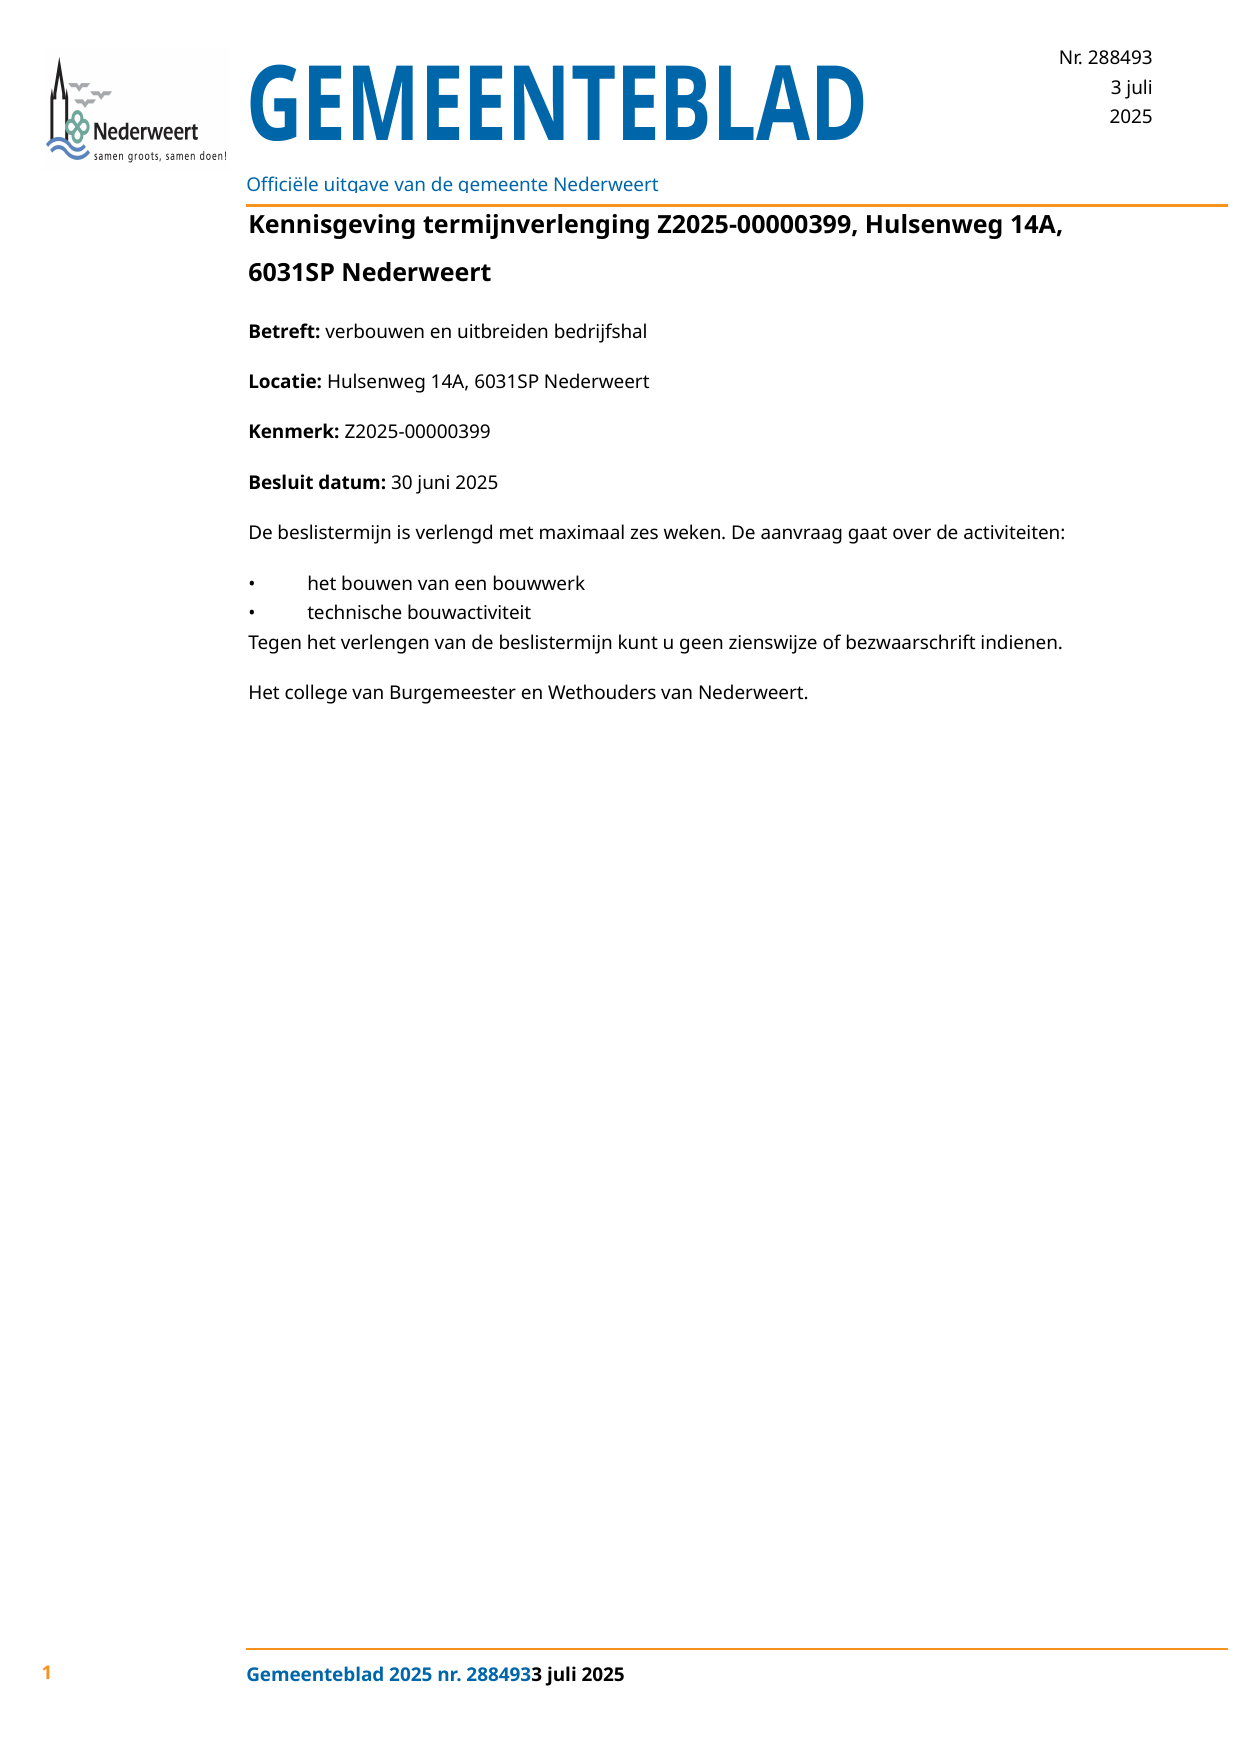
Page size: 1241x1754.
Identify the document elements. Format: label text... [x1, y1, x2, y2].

text Tegen het verlengen van de beslistermijn kunt u geen zienswijze of bezwaarschrift indienen. [248, 629, 1152, 655]
picture [41, 47, 231, 172]
text Besluit datum: 30 juni 2025 [248, 469, 1152, 495]
text Kennisgeving termijnverlenging Z2025-00000399, Hulsenweg 14A, 6031SP Nederweert [248, 207, 1152, 288]
text Het college van Burgemeester en Wethouders van Nederweert. [248, 679, 1152, 705]
text Betreft: verbouwen en uitbreiden bedrijfshal [248, 318, 1152, 344]
list technische bouwactiviteit [248, 599, 1152, 625]
text Kenmerk: Z2025-00000399 [248, 419, 1152, 444]
text De beslistermijn is verlengd met maximaal zes weken. De aanvraag gaat over de activiteiten: [248, 519, 1152, 545]
list het bouwen van een bouwwerk [248, 570, 1152, 596]
text Locatie: Hulsenweg 14A, 6031SP Nederweert [248, 368, 1152, 394]
